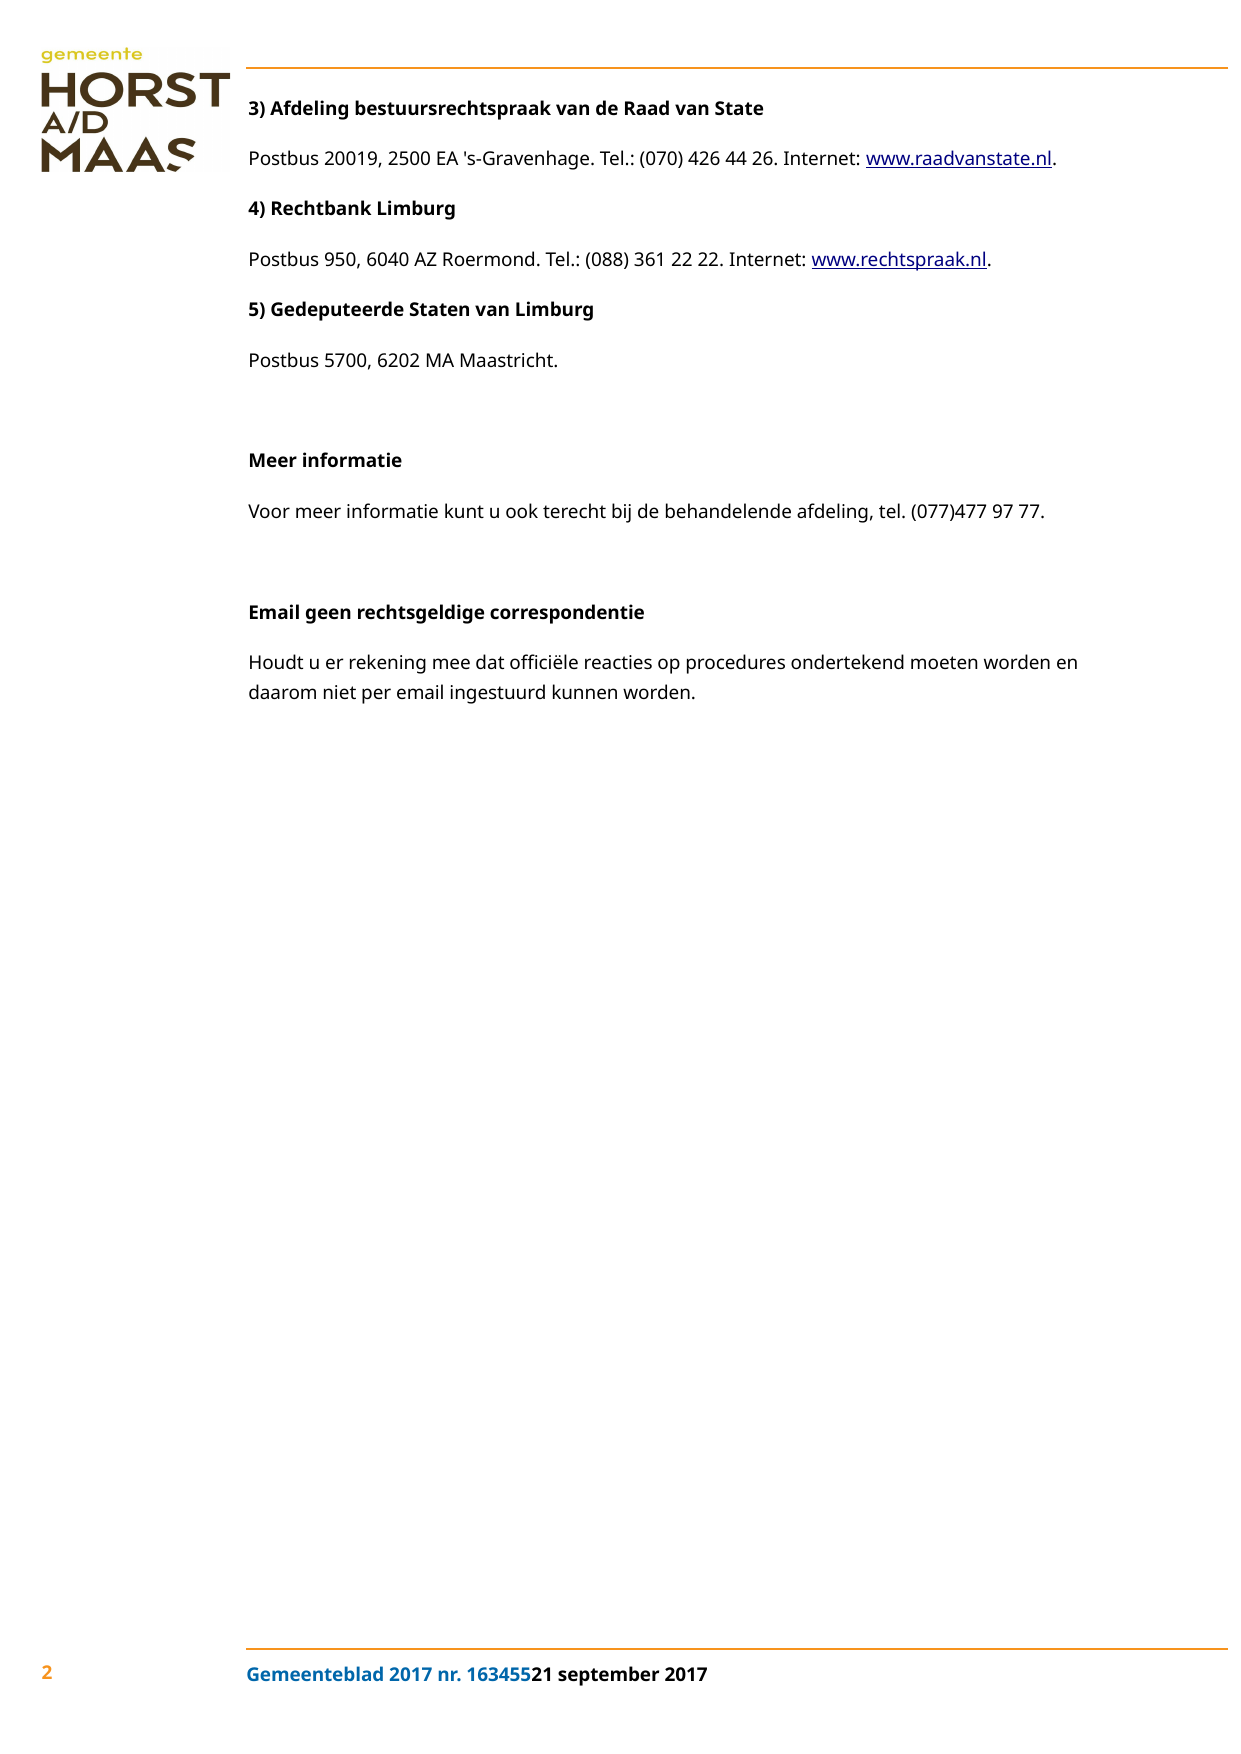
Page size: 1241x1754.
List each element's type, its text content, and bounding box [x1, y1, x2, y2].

text Email geen rechtsgeldige correspondentie [248, 599, 1152, 625]
text 5) Gedeputeerde Staten van Limburg [248, 296, 1152, 322]
text Voor meer informatie kunt u ook terecht bij de behandelende afdeling, tel. (077)477 97 77. [248, 498, 1152, 524]
text Houdt u er rekening mee dat officiële reacties op procedures ondertekend moeten worden en daarom niet per email ingestuurd kunnen worden. [248, 649, 1152, 705]
picture [41, 47, 231, 172]
text 4) Rechtbank Limburg [248, 196, 1152, 221]
text Postbus 20019, 2500 EA 's-Gravenhage. Tel.: (070) 426 44 26. Internet: www.raadvanstate.nl. [248, 145, 1152, 171]
text Meer informatie [248, 448, 1152, 473]
text Postbus 950, 6040 AZ Roermond. Tel.: (088) 361 22 22. Internet: www.rechtspraak.nl. [248, 246, 1152, 272]
text 3) Afdeling bestuursrechtspraak van de Raad van State [248, 95, 1152, 121]
text Postbus 5700, 6202 MA Maastricht. [248, 347, 1152, 373]
